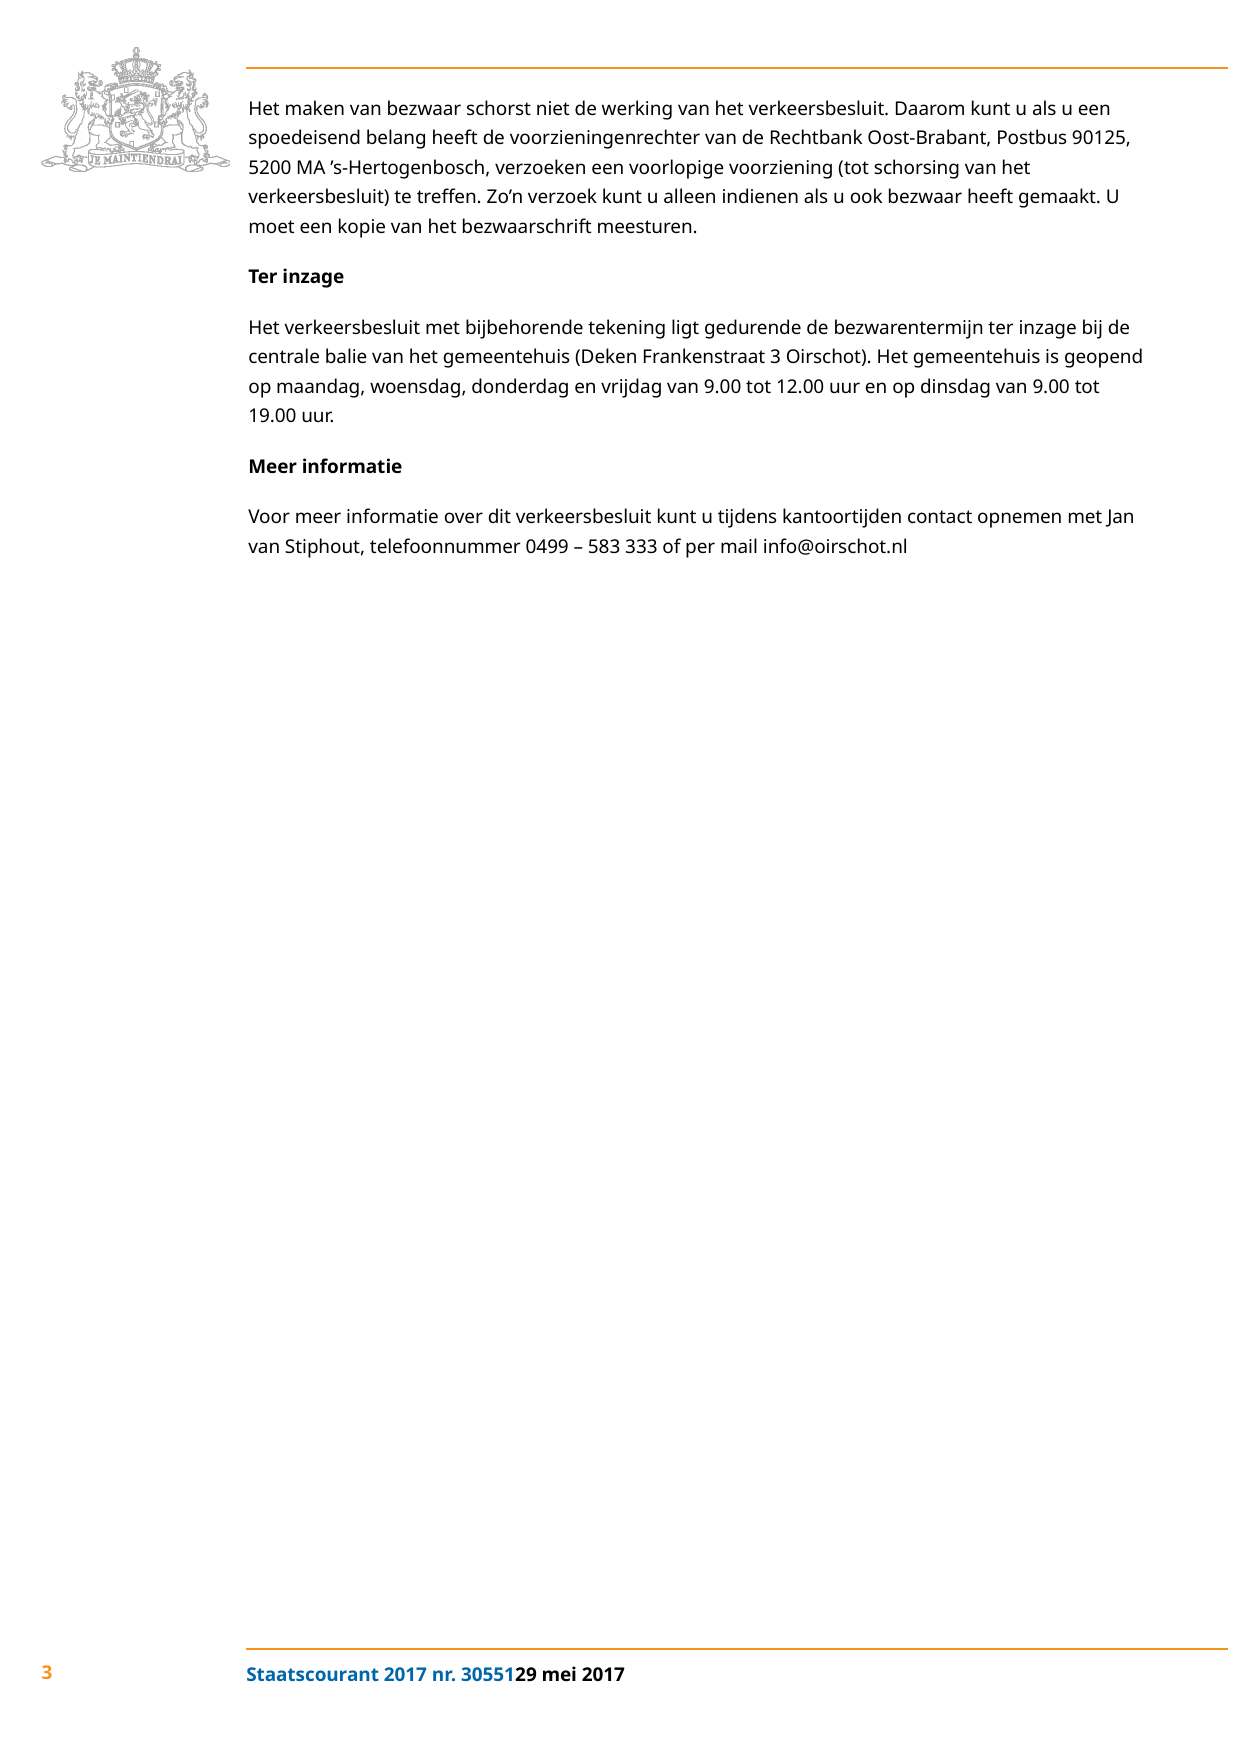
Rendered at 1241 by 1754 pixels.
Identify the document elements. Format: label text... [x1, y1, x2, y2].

picture [41, 47, 231, 172]
text Ter inzage [248, 263, 1152, 289]
text Voor meer informatie over dit verkeersbesluit kunt u tijdens kantoortijden contact opnemen met Jan van Stiphout, telefoonnummer 0499 – 583 333 of per mail info@oirschot.nl [248, 503, 1152, 559]
text Meer informatie [248, 453, 1152, 479]
text Het maken van bezwaar schorst niet de werking van het verkeersbesluit. Daarom kunt u als u een spoedeisend belang heeft de voorzieningenrechter van de Rechtbank Oost-Brabant, Postbus 90125, 5200 MA ’s-Hertogenbosch, verzoeken een voorlopige voorziening (tot schorsing van het verkeersbesluit) te treffen. Zo’n verzoek kunt u alleen indienen als u ook bezwaar heeft gemaakt. U moet een kopie van het bezwaarschrift meesturen. [248, 95, 1152, 239]
text Het verkeersbesluit met bijbehorende tekening ligt gedurende de bezwarentermijn ter inzage bij de centrale balie van het gemeentehuis (Deken Frankenstraat 3 Oirschot). Het gemeentehuis is geopend op maandag, woensdag, donderdag en vrijdag van 9.00 tot 12.00 uur en op dinsdag van 9.00 tot 19.00 uur. [248, 314, 1152, 428]
